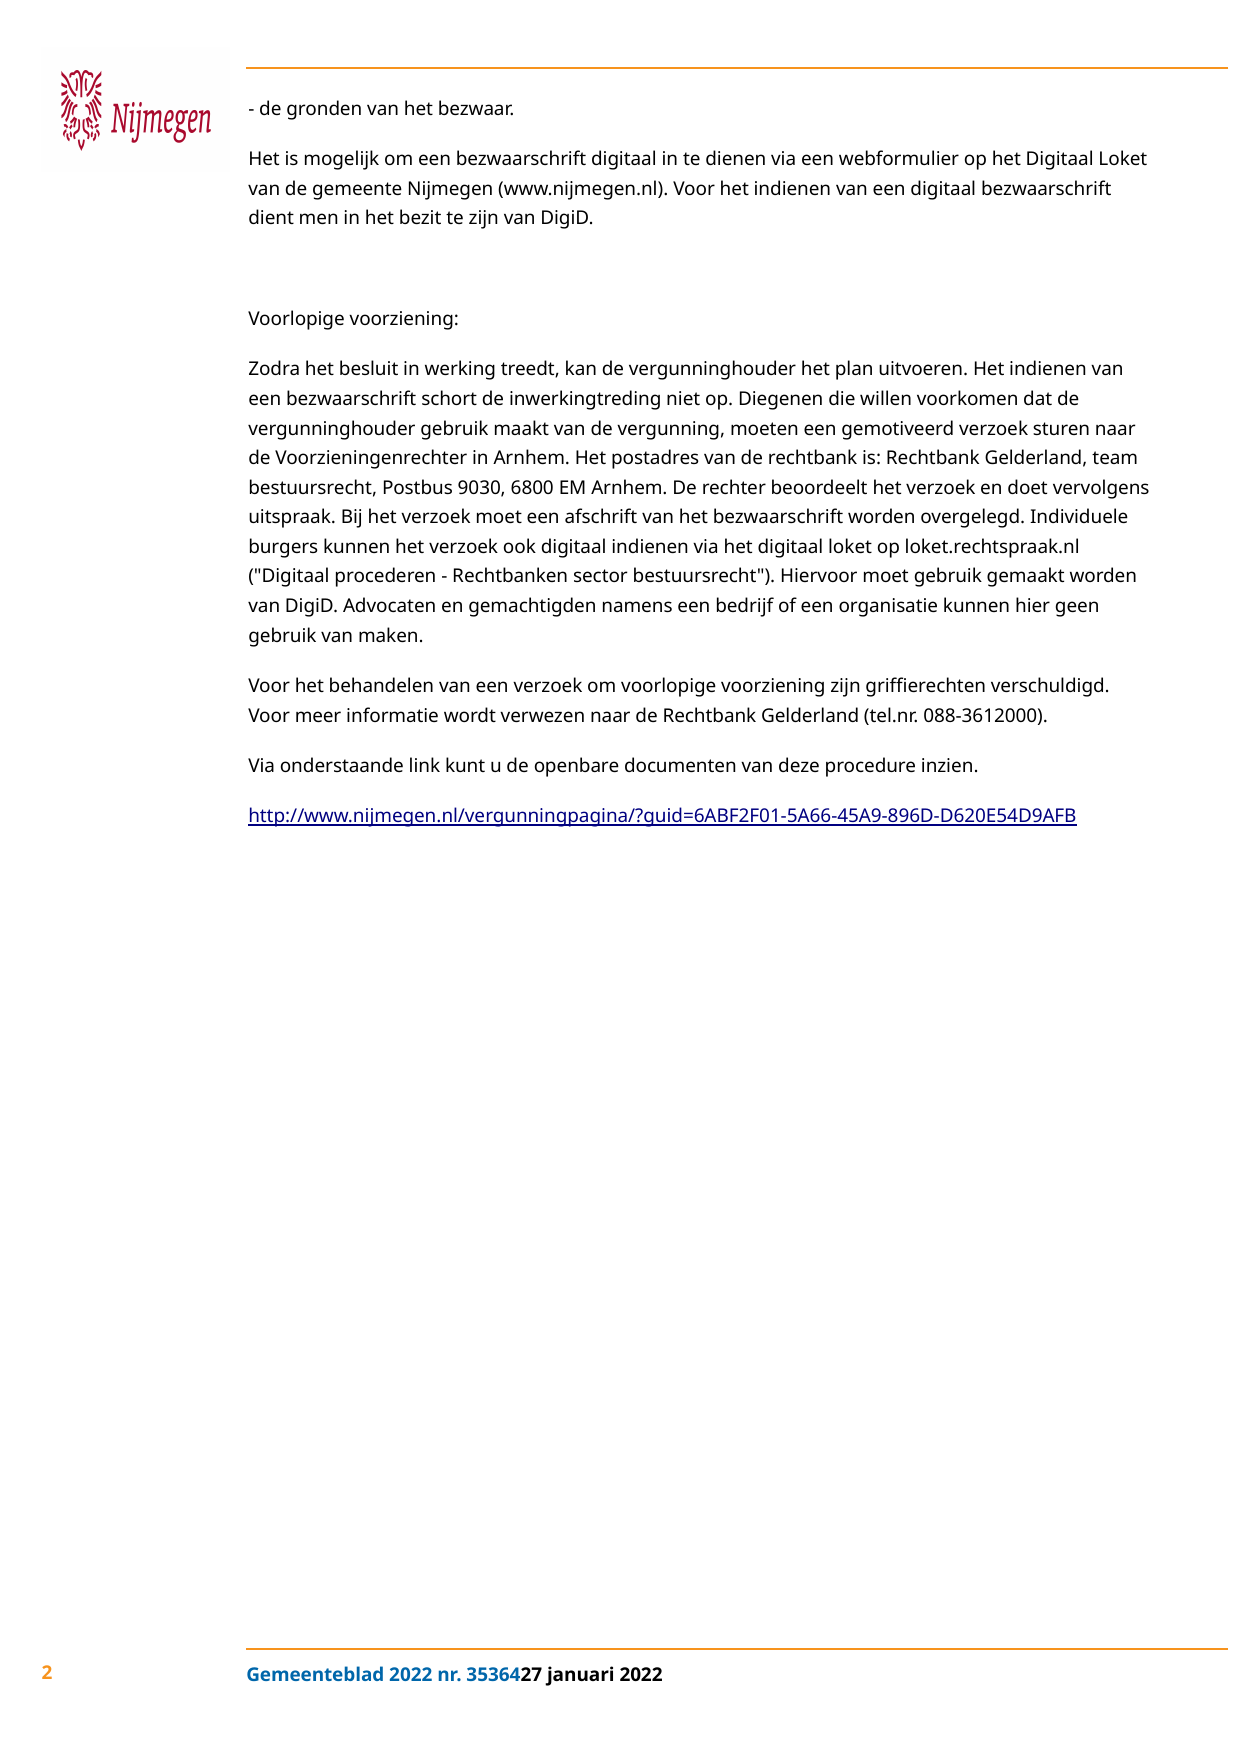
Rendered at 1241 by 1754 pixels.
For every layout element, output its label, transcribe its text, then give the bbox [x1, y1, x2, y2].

text - de gronden van het bezwaar. [248, 95, 1152, 121]
text Voorlopige voorziening: [248, 305, 1152, 331]
text http://www.nijmegen.nl/vergunningpagina/?guid=6ABF2F01-5A66-45A9-896D-D620E54D9AFB [248, 803, 1152, 828]
text Via onderstaande link kunt u de openbare documenten van deze procedure inzien. [248, 752, 1152, 778]
picture [41, 47, 231, 172]
text Het is mogelijk om een bezwaarschrift digitaal in te dienen via een webformulier op het Digitaal Loket van de gemeente Nijmegen (www.nijmegen.nl). Voor het indienen van een digitaal bezwaarschrift dient men in het bezit te zijn van DigiD. [248, 145, 1152, 230]
text Voor het behandelen van een verzoek om voorlopige voorziening zijn griffierechten verschuldigd. Voor meer informatie wordt verwezen naar de Rechtbank Gelderland (tel.nr. 088-3612000). [248, 672, 1152, 728]
text Zodra het besluit in werking treedt, kan de vergunninghouder het plan uitvoeren. Het indienen van een bezwaarschrift schort de inwerkingtreding niet op. Diegenen die willen voorkomen dat de vergunninghouder gebruik maakt van de vergunning, moeten een gemotiveerd verzoek sturen naar de Voorzieningenrechter in Arnhem. Het postadres van de rechtbank is: Rechtbank Gelderland, team bestuursrecht, Postbus 9030, 6800 EM Arnhem. De rechter beoordeelt het verzoek en doet vervolgens uitspraak. Bij het verzoek moet een afschrift van het bezwaarschrift worden overgelegd. Individuele burgers kunnen het verzoek ook digitaal indienen via het digitaal loket op loket.rechtspraak.nl ("Digitaal procederen - Rechtbanken sector bestuursrecht"). Hiervoor moet gebruik gemaakt worden van DigiD. Advocaten en gemachtigden namens een bedrijf of een organisatie kunnen hier geen gebruik van maken. [248, 356, 1152, 648]
